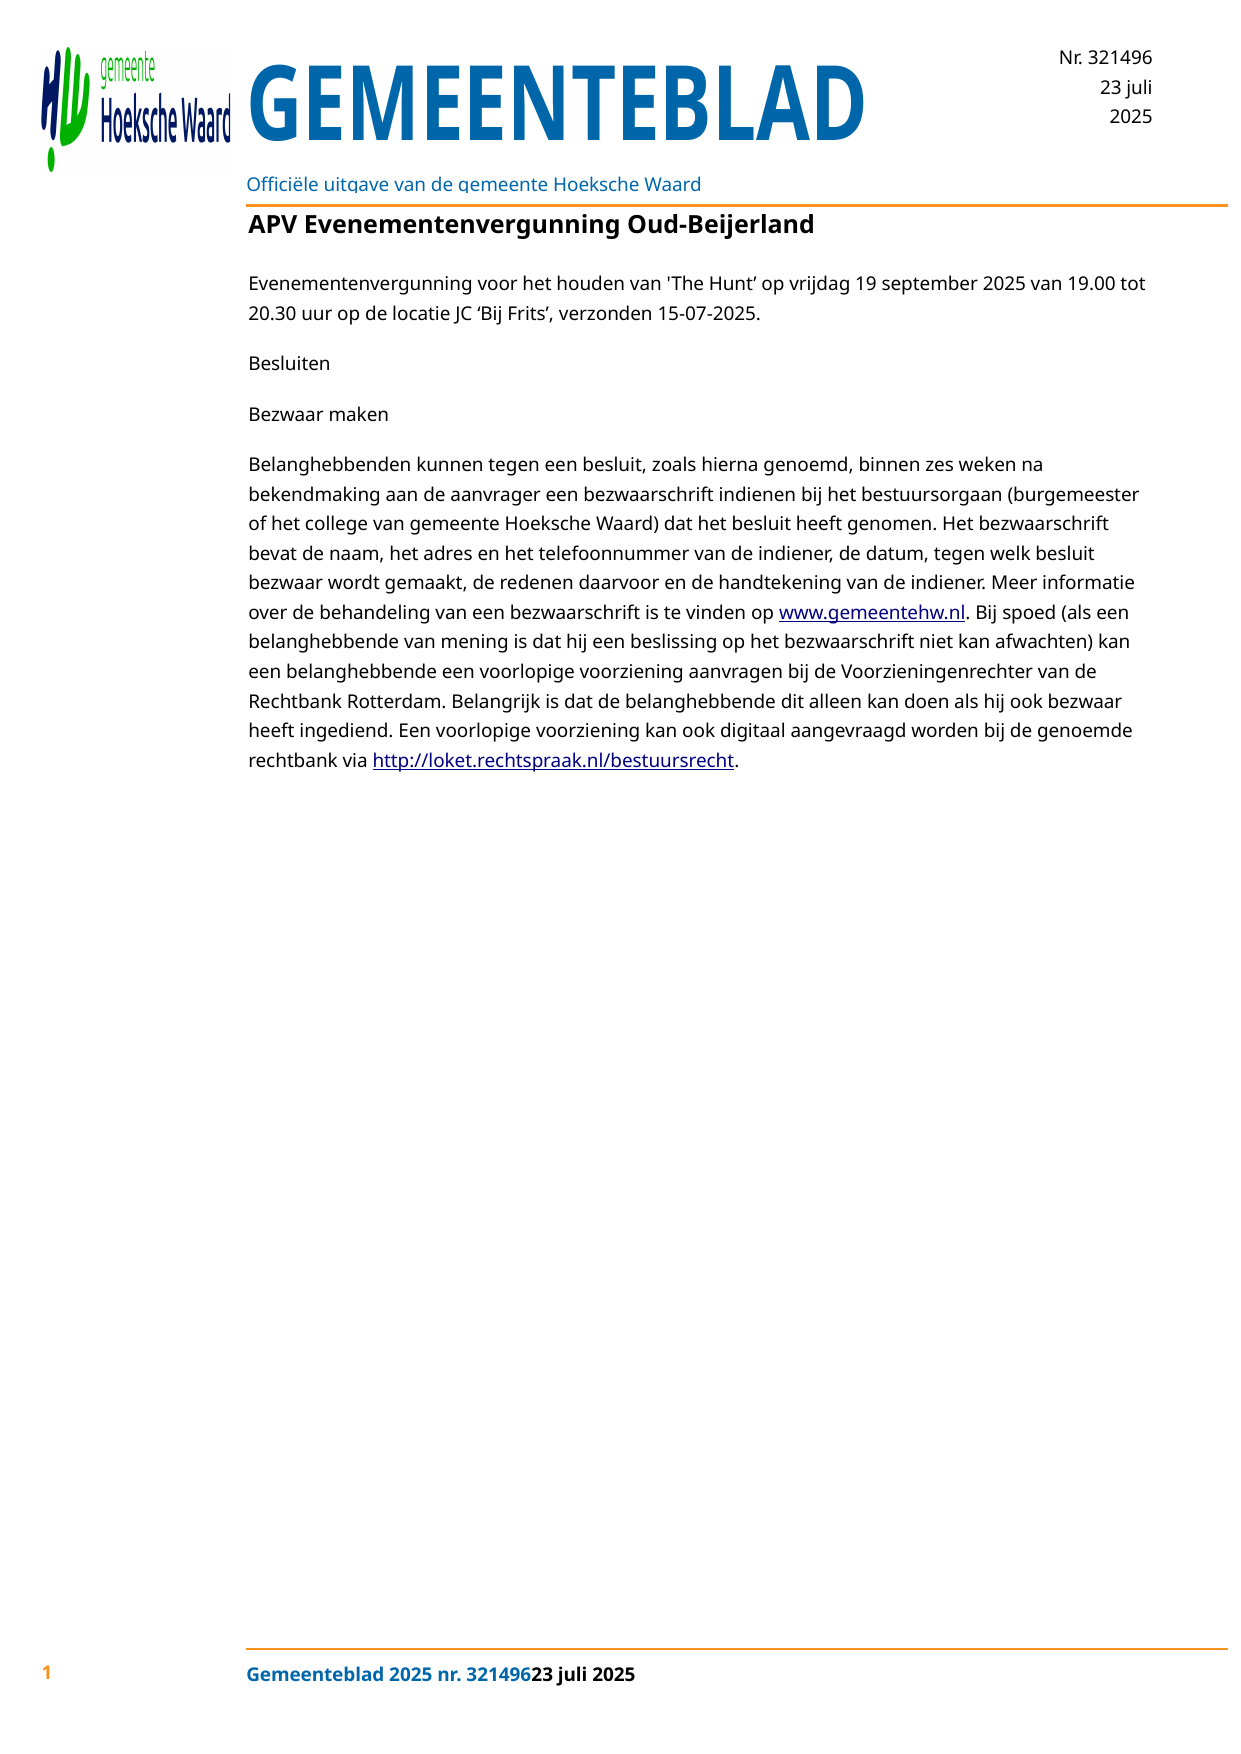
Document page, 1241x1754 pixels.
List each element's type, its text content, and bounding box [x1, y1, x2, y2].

text Evenementenvergunning voor het houden van 'The Hunt’ op vrijdag 19 september 2025 van 19.00 tot 20.30 uur op de locatie JC ‘Bij Frits’, verzonden 15-07-2025. [248, 270, 1152, 326]
text Belanghebbenden kunnen tegen een besluit, zoals hierna genoemd, binnen zes weken na bekendmaking aan de aanvrager een bezwaarschrift indienen bij het bestuursorgaan (burgemeester of het college van gemeente Hoeksche Waard) dat het besluit heeft genomen. Het bezwaarschrift bevat de naam, het adres en het telefoonnummer van de indiener, de datum, tegen welk besluit bezwaar wordt gemaakt, de redenen daarvoor en de handtekening van de indiener. Meer informatie over de behandeling van een bezwaarschrift is te vinden op www.gemeentehw.nl. Bij spoed (als een belanghebbende van mening is dat hij een beslissing op het bezwaarschrift niet kan afwachten) kan een belanghebbende een voorlopige voorziening aanvragen bij de Voorzieningenrechter van de Rechtbank Rotterdam. Belangrijk is dat de belanghebbende dit alleen kan doen als hij ook bezwaar heeft ingediend. Een voorlopige voorziening kan ook digitaal aangevraagd worden bij de genoemde rechtbank via http://loket.rechtspraak.nl/bestuursrecht. [248, 451, 1152, 773]
text APV Evenementenvergunning Oud-Beijerland [248, 207, 1152, 241]
text Bezwaar maken [248, 401, 1152, 426]
text Besluiten [248, 350, 1152, 376]
picture [41, 47, 231, 172]
